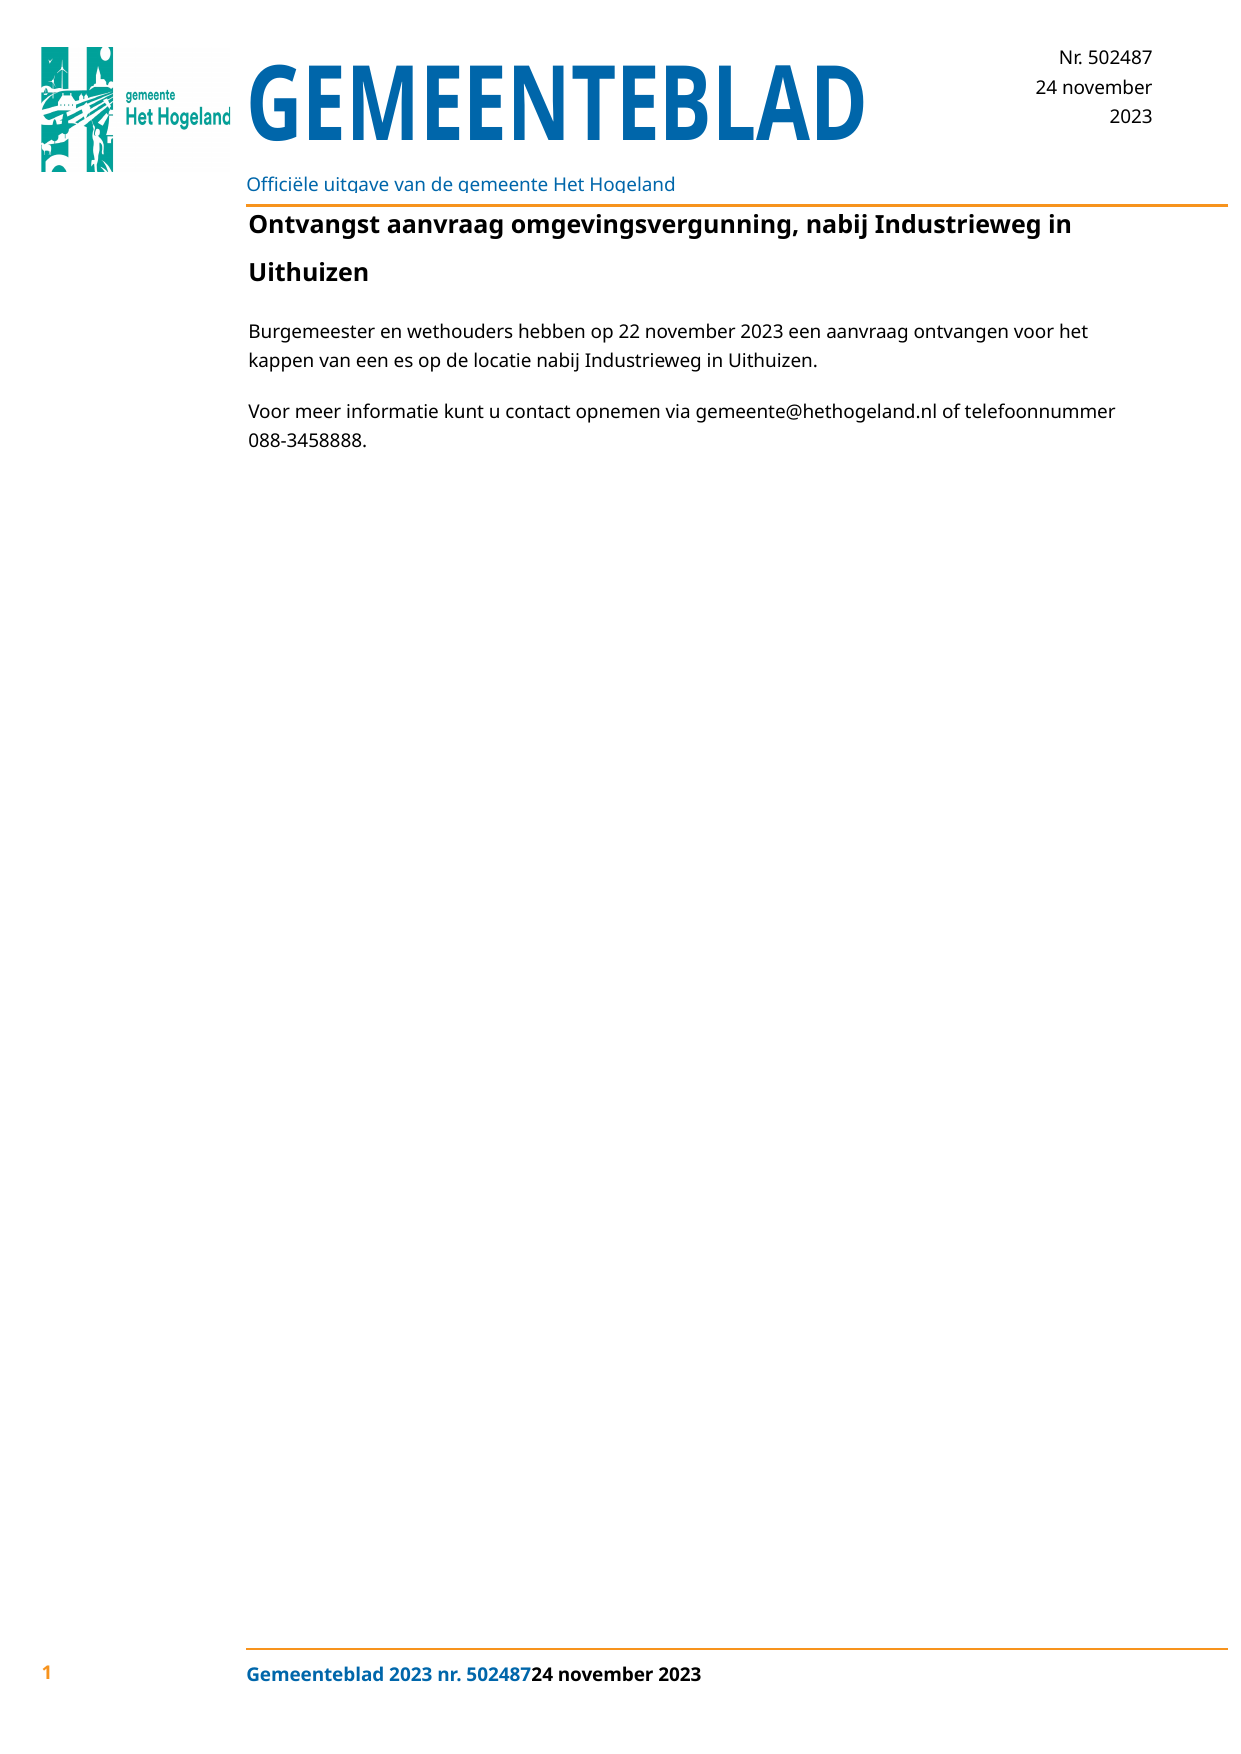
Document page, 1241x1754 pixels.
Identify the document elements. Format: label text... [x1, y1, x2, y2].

text Ontvangst aanvraag omgevingsvergunning, nabij Industrieweg in Uithuizen [248, 207, 1152, 288]
text Voor meer informatie kunt u contact opnemen via gemeente@hethogeland.nl of telefoonnummer 088-3458888. [248, 398, 1152, 453]
picture [41, 47, 231, 172]
text Burgemeester en wethouders hebben op 22 november 2023 een aanvraag ontvangen voor het kappen van een es op de locatie nabij Industrieweg in Uithuizen. [248, 318, 1152, 373]
